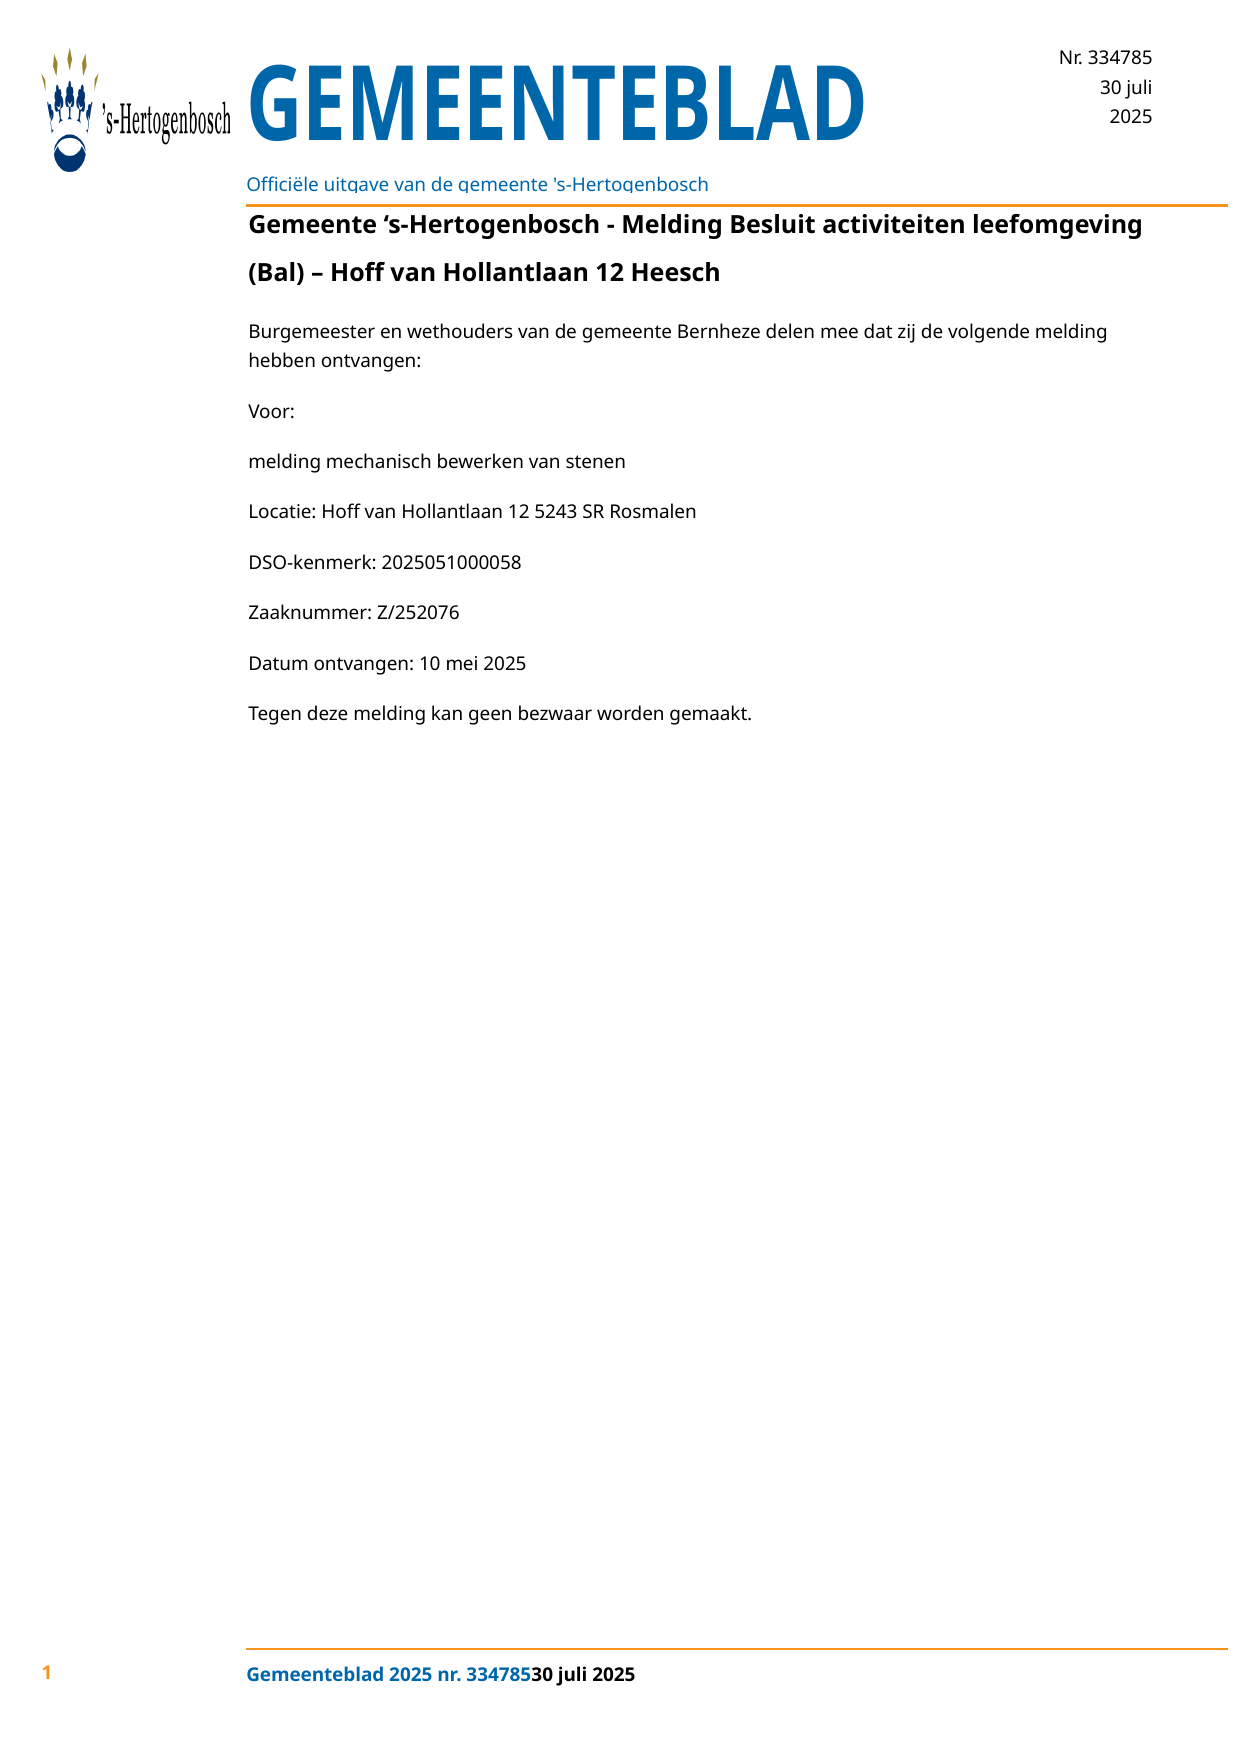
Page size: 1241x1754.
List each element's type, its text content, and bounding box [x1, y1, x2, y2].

text Datum ontvangen: 10 mei 2025 [248, 650, 1152, 676]
text Tegen deze melding kan geen bezwaar worden gemaakt. [248, 700, 1152, 726]
text Burgemeester en wethouders van de gemeente Bernheze delen mee dat zij de volgende melding hebben ontvangen: [248, 318, 1152, 373]
text melding mechanisch bewerken van stenen [248, 448, 1152, 474]
text Locatie: Hoff van Hollantlaan 12 5243 SR Rosmalen [248, 499, 1152, 524]
text Zaaknummer: Z/252076 [248, 599, 1152, 625]
picture [41, 47, 231, 172]
text Gemeente ‘s-Hertogenbosch - Melding Besluit activiteiten leefomgeving (Bal) – Hoff van Hollantlaan 12 Heesch [248, 207, 1152, 288]
text Voor: [248, 398, 1152, 424]
text DSO-kenmerk: 2025051000058 [248, 549, 1152, 575]
